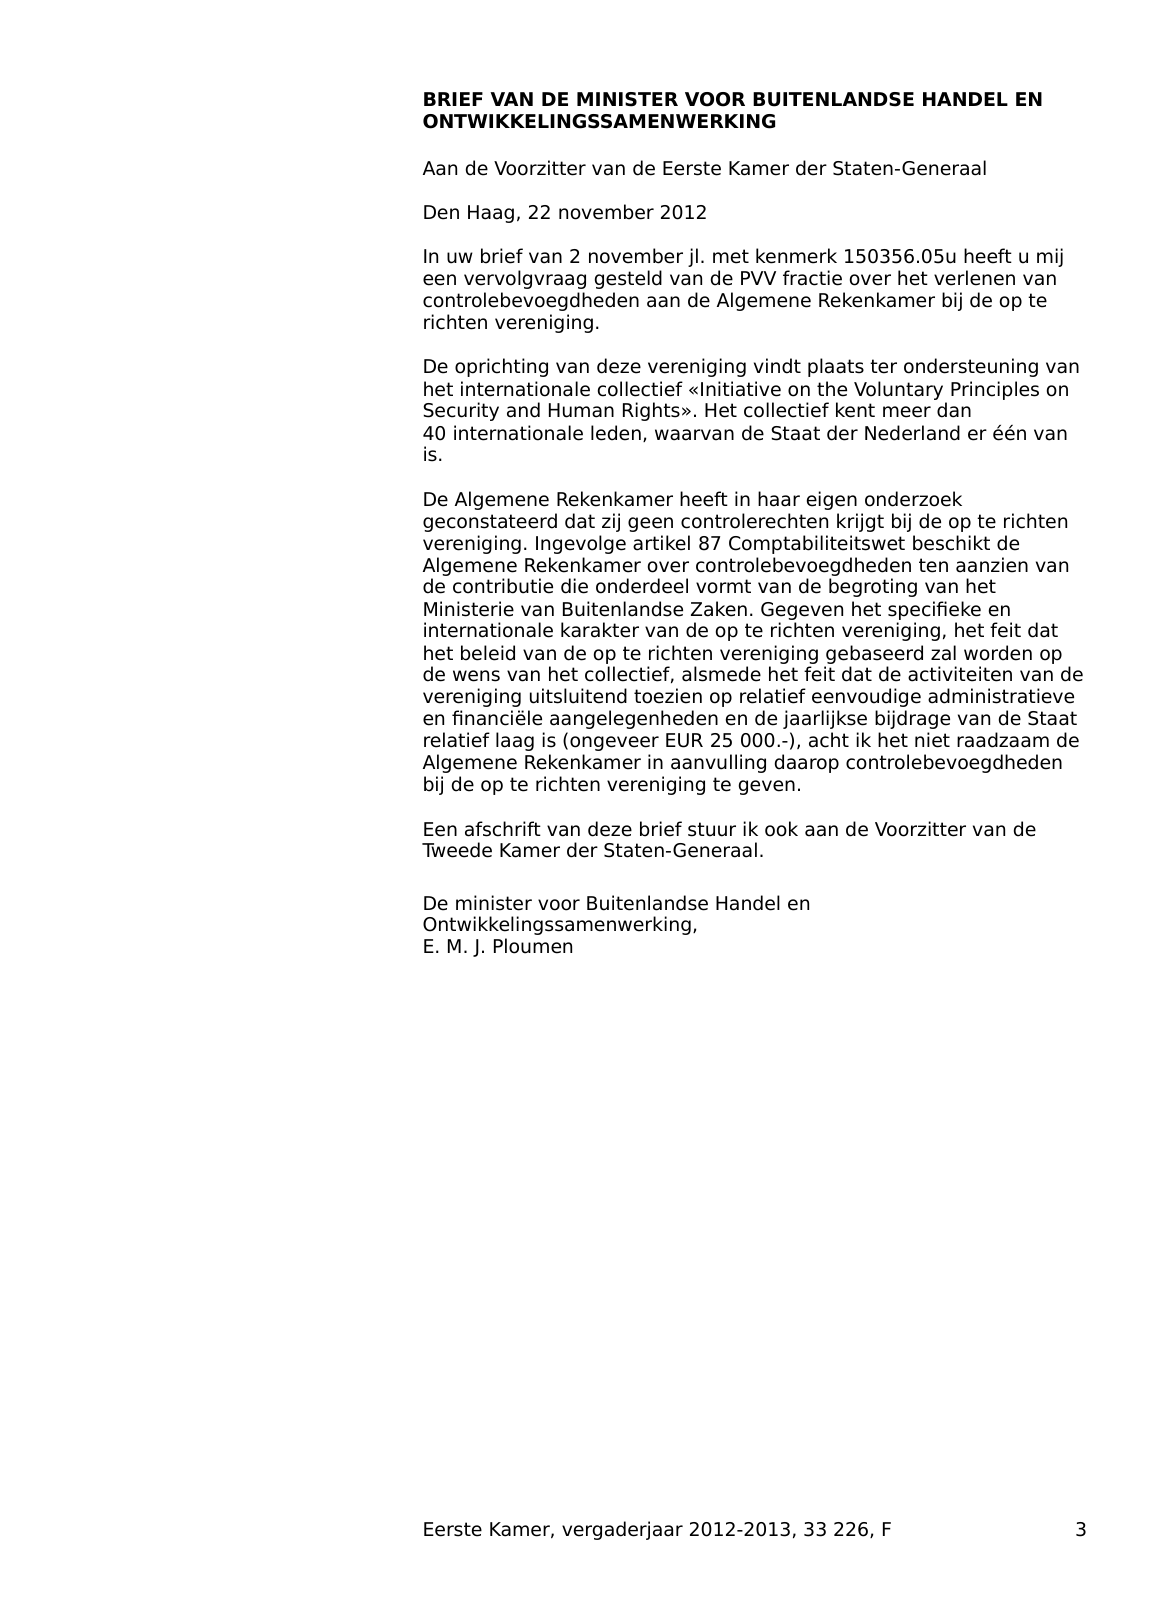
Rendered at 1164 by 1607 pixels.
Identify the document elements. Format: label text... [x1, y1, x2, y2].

text De minister voor Buitenlandse Handel en Ontwikkelingssamenwerking, E. M. J. Ploumen [422, 892, 1087, 958]
text Den Haag, 22 november 2012 [422, 202, 1087, 224]
text Een afschrift van deze brief stuur ik ook aan de Voorzitter van de Tweede Kamer der Staten-Generaal. [422, 818, 1087, 862]
text In uw brief van 2 november jl. met kenmerk 150356.05u heeft u mij een vervolgvraag gesteld van de PVV fractie over het verlenen van controlebevoegdheden aan de Algemene Rekenkamer bij de op te richten vereniging. [422, 246, 1087, 334]
text De Algemene Rekenkamer heeft in haar eigen onderzoek geconstateerd dat zij geen controlerechten krijgt bij de op te richten vereniging. Ingevolge artikel 87 Comptabiliteitswet beschikt de Algemene Rekenkamer over controlebevoegdheden ten aanzien van de contributie die onderdeel vormt van de begroting van het Ministerie van Buitenlandse Zaken. Gegeven het specifieke en internationale karakter van de op te richten vereniging, het feit dat het beleid van de op te richten vereniging gebaseerd zal worden op de wens van het collectief, alsmede het feit dat de activiteiten van de vereniging uitsluitend toezien op relatief eenvoudige administratieve en financiële aangelegenheden en de jaarlijkse bijdrage van de Staat relatief laag is (ongeveer EUR 25 000.-), acht ik het niet raadzaam de Algemene Rekenkamer in aanvulling daarop controlebevoegdheden bij de op te richten vereniging te geven. [422, 488, 1087, 796]
text De oprichting van deze vereniging vindt plaats ter ondersteuning van het internationale collectief «Initiative on the Voluntary Principles on Security and Human Rights». Het collectief kent meer dan 40 internationale leden, waarvan de Staat der Nederland er één van is. [422, 356, 1087, 466]
subtitle BRIEF VAN DE MINISTER VOOR BUITENLANDSE HANDEL EN ONTWIKKELINGSSAMENWERKING [422, 89, 1087, 133]
text Aan de Voorzitter van de Eerste Kamer der Staten-Generaal [422, 158, 1087, 180]
